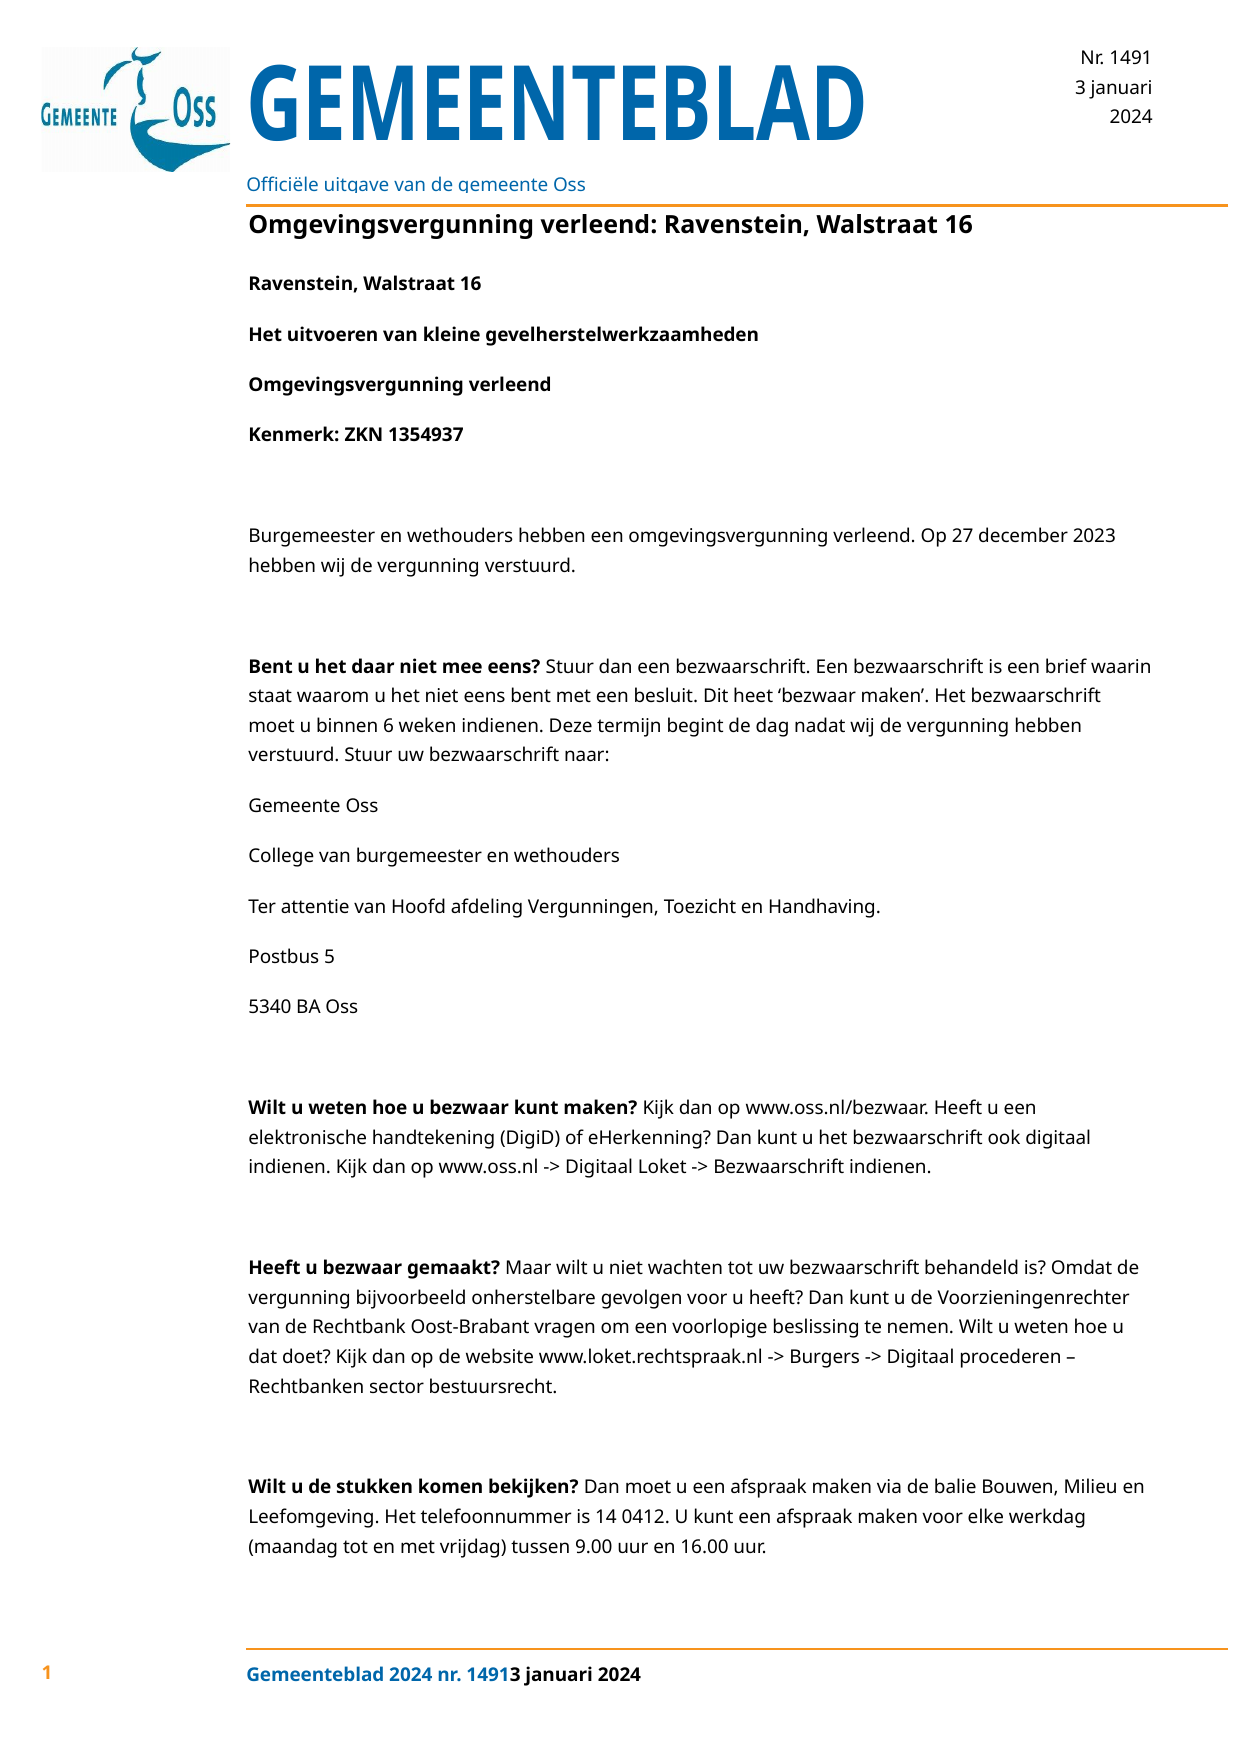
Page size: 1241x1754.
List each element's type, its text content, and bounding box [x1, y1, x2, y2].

text Het uitvoeren van kleine gevelherstelwerkzaamheden [248, 321, 1152, 346]
text Bent u het daar niet mee eens? Stuur dan een bezwaarschrift. Een bezwaarschrift is een brief waarin staat waarom u het niet eens bent met een besluit. Dit heet ‘bezwaar maken’. Het bezwaarschrift moet u binnen 6 weken indienen. Deze termijn begint de dag nadat wij de vergunning hebben verstuurd. Stuur uw bezwaarschrift naar: [248, 653, 1152, 767]
text Kenmerk: ZKN 1354937 [248, 422, 1152, 447]
text 5340 BA Oss [248, 994, 1152, 1019]
text Postbus 5 [248, 943, 1152, 969]
text Heeft u bezwaar gemaakt? Maar wilt u niet wachten tot uw bezwaarschrift behandeld is? Omdat de vergunning bijvoorbeeld onherstelbare gevolgen voor u heeft? Dan kunt u de Voorzieningenrechter van de Rechtbank Oost-Brabant vragen om een voorlopige beslissing te nemen. Wilt u weten hoe u dat doet? Kijk dan op de website www.loket.rechtspraak.nl -> Burgers -> Digitaal procederen – Rechtbanken sector bestuursrecht. [248, 1254, 1152, 1398]
text Ter attentie van Hoofd afdeling Vergunningen, Toezicht en Handhaving. [248, 893, 1152, 918]
text Omgevingsvergunning verleend: Ravenstein, Walstraat 16 [248, 207, 1152, 241]
text College van burgemeester en wethouders [248, 842, 1152, 868]
text Omgevingsvergunning verleend [248, 371, 1152, 397]
text Ravenstein, Walstraat 16 [248, 270, 1152, 296]
text Wilt u weten hoe u bezwaar kunt maken? Kijk dan op www.oss.nl/bezwaar. Heeft u een elektronische handtekening (DigiD) of eHerkenning? Dan kunt u het bezwaarschrift ook digitaal indienen. Kijk dan op www.oss.nl -> Digitaal Loket -> Bezwaarschrift indienen. [248, 1094, 1152, 1179]
text Gemeente Oss [248, 792, 1152, 818]
text Wilt u de stukken komen bekijken? Dan moet u een afspraak maken via de balie Bouwen, Milieu en Leefomgeving. Het telefoonnummer is 14 0412. U kunt een afspraak maken voor elke werkdag (maandag tot en met vrijdag) tussen 9.00 uur en 16.00 uur. [248, 1474, 1152, 1558]
picture [41, 47, 231, 172]
text Burgemeester en wethouders hebben een omgevingsvergunning verleend. Op 27 december 2023 hebben wij de vergunning verstuurd. [248, 522, 1152, 578]
